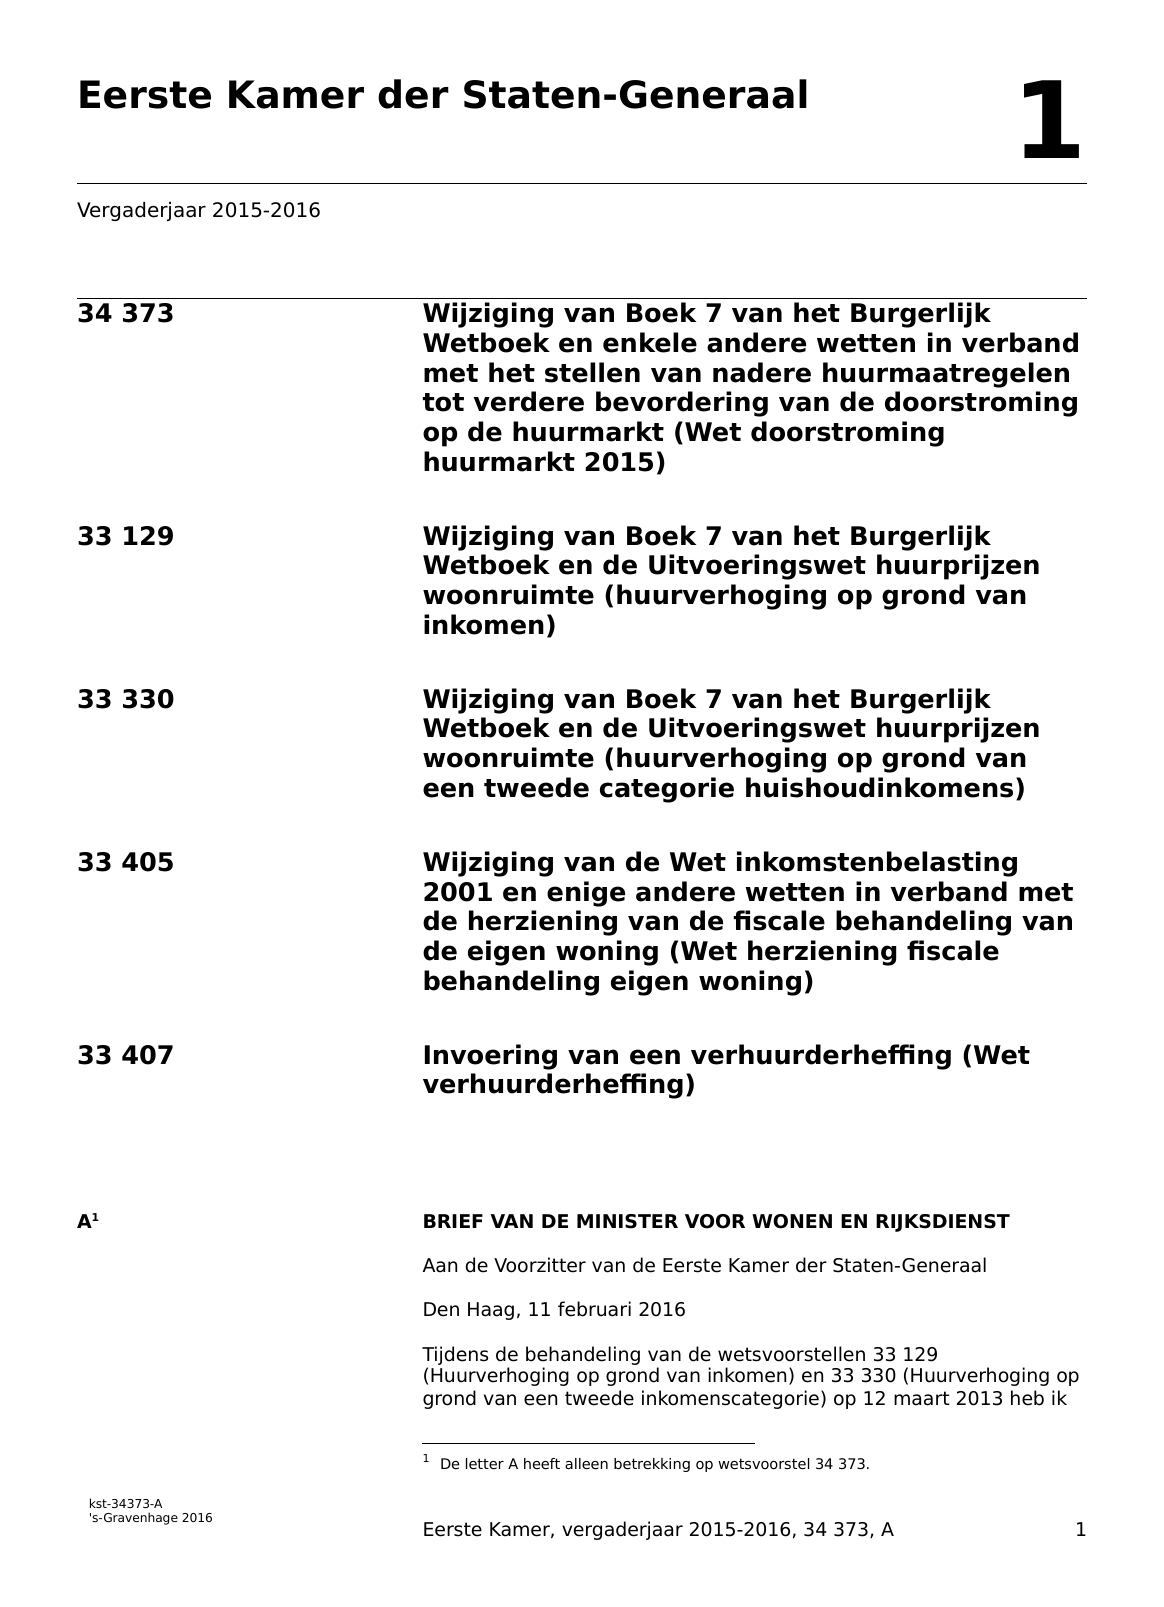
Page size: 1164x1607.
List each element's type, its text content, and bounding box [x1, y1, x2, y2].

subtitle 33 405 Wijziging van de Wet inkomstenbelasting 2001 en enige andere wetten in verband met de herziening van de fiscale behandeling van de eigen woning (Wet herziening fiscale behandeling eigen woning) [77, 848, 1087, 996]
subtitle 33 129 Wijziging van Boek 7 van het Burgerlijk Wetboek en de Uitvoeringswet huurprijzen woonruimte (huurverhoging op grond van inkomen) [77, 521, 1087, 640]
table_header Eerste Kamer der Staten-Generaal [77, 59, 886, 183]
text Aan de Voorzitter van de Eerste Kamer der Staten-Generaal [422, 1255, 1087, 1277]
subtitle 33 407 Invoering van een verhuurderheffing (Wet verhuurderheffing) [77, 1041, 1087, 1100]
text Tijdens de behandeling van de wetsvoorstellen 33 129 (Huurverhoging op grond van inkomen) en 33 330 (Huurverhoging op grond van een tweede inkomenscategorie) op 12 maart 2013 heb ik [422, 1343, 1087, 1409]
subtitle A BRIEF VAN DE MINISTER VOOR WONEN EN RIJKSDIENST [77, 1211, 1087, 1233]
table_header 1 [886, 59, 1087, 183]
subtitle 34 373 Wijziging van Boek 7 van het Burgerlijk Wetboek en enkele andere wetten in verband met het stellen van nadere huurmaatregelen tot verdere bevordering van de doorstroming op de huurmarkt (Wet doorstroming huurmarkt 2015) [77, 299, 1087, 477]
text De letter A heeft alleen betrekking op wetsvoorstel 34 373. [422, 1452, 1087, 1474]
text kst-34373-A [88, 1497, 323, 1511]
subtitle 33 330 Wijziging van Boek 7 van het Burgerlijk Wetboek en de Uitvoeringswet huurprijzen woonruimte (huurverhoging op grond van een tweede categorie huishoudinkomens) [77, 684, 1087, 803]
text Den Haag, 11 februari 2016 [422, 1299, 1087, 1321]
table_cell Vergaderjaar 2015-2016 [77, 184, 1087, 298]
text 's-Gravenhage 2016 [88, 1511, 323, 1525]
